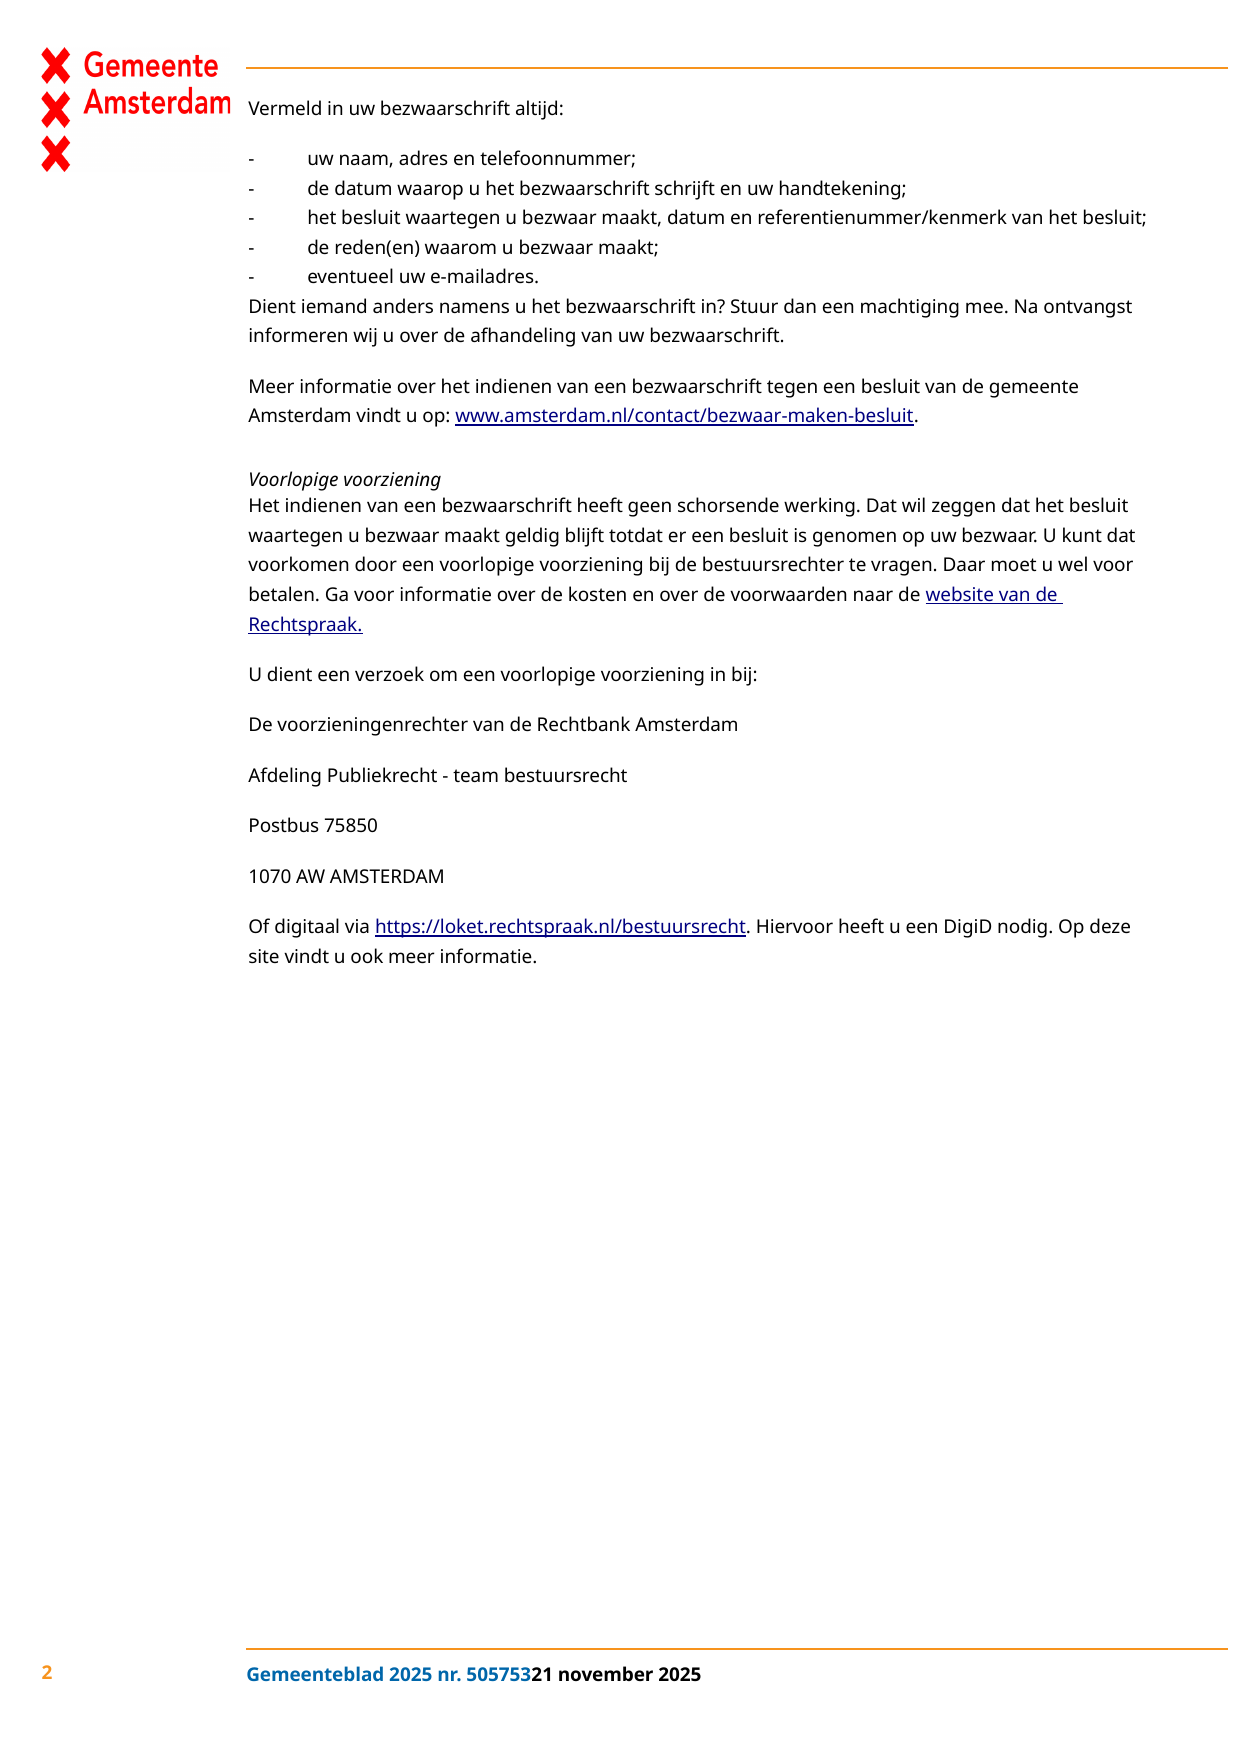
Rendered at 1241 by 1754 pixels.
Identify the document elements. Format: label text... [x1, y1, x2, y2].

text Vermeld in uw bezwaarschrift altijd: [248, 95, 1152, 121]
text Postbus 75850 [248, 812, 1152, 838]
text De voorzieningenrechter van de Rechtbank Amsterdam [248, 712, 1152, 737]
text U dient een verzoek om een voorlopige voorziening in bij: [248, 661, 1152, 687]
text 1070 AW AMSTERDAM [248, 863, 1152, 888]
text Meer informatie over het indienen van een bezwaarschrift tegen een besluit van de gemeente Amsterdam vindt u op: www.amsterdam.nl/contact/bezwaar-maken-besluit. [248, 373, 1152, 428]
list de reden(en) waarom u bezwaar maakt; [248, 234, 1152, 260]
list eventueel uw e-mailadres. [248, 263, 1152, 289]
text Dient iemand anders namens u het bezwaarschrift in? Stuur dan een machtiging mee. Na ontvangst informeren wij u over de afhandeling van uw bezwaarschrift. [248, 293, 1152, 348]
text Voorlopige voorziening [248, 467, 1152, 492]
list uw naam, adres en telefoonnummer; [248, 145, 1152, 171]
picture [41, 47, 231, 172]
list de datum waarop u het bezwaarschrift schrijft en uw handtekening; [248, 175, 1152, 201]
text Afdeling Publiekrecht - team bestuursrecht [248, 762, 1152, 788]
list het besluit waartegen u bezwaar maakt, datum en referentienummer/kenmerk van het besluit; [248, 204, 1152, 230]
text Of digitaal via https://loket.rechtspraak.nl/bestuursrecht. Hiervoor heeft u een DigiD nodig. Op deze site vindt u ook meer informatie. [248, 913, 1152, 968]
text Het indienen van een bezwaarschrift heeft geen schorsende werking. Dat wil zeggen dat het besluit waartegen u bezwaar maakt geldig blijft totdat er een besluit is genomen op uw bezwaar. U kunt dat voorkomen door een voorlopige voorziening bij de bestuursrechter te vragen. Daar moet u wel voor betalen. Ga voor informatie over de kosten en over de voorwaarden naar de website van de Rechtspraak. [248, 492, 1152, 636]
